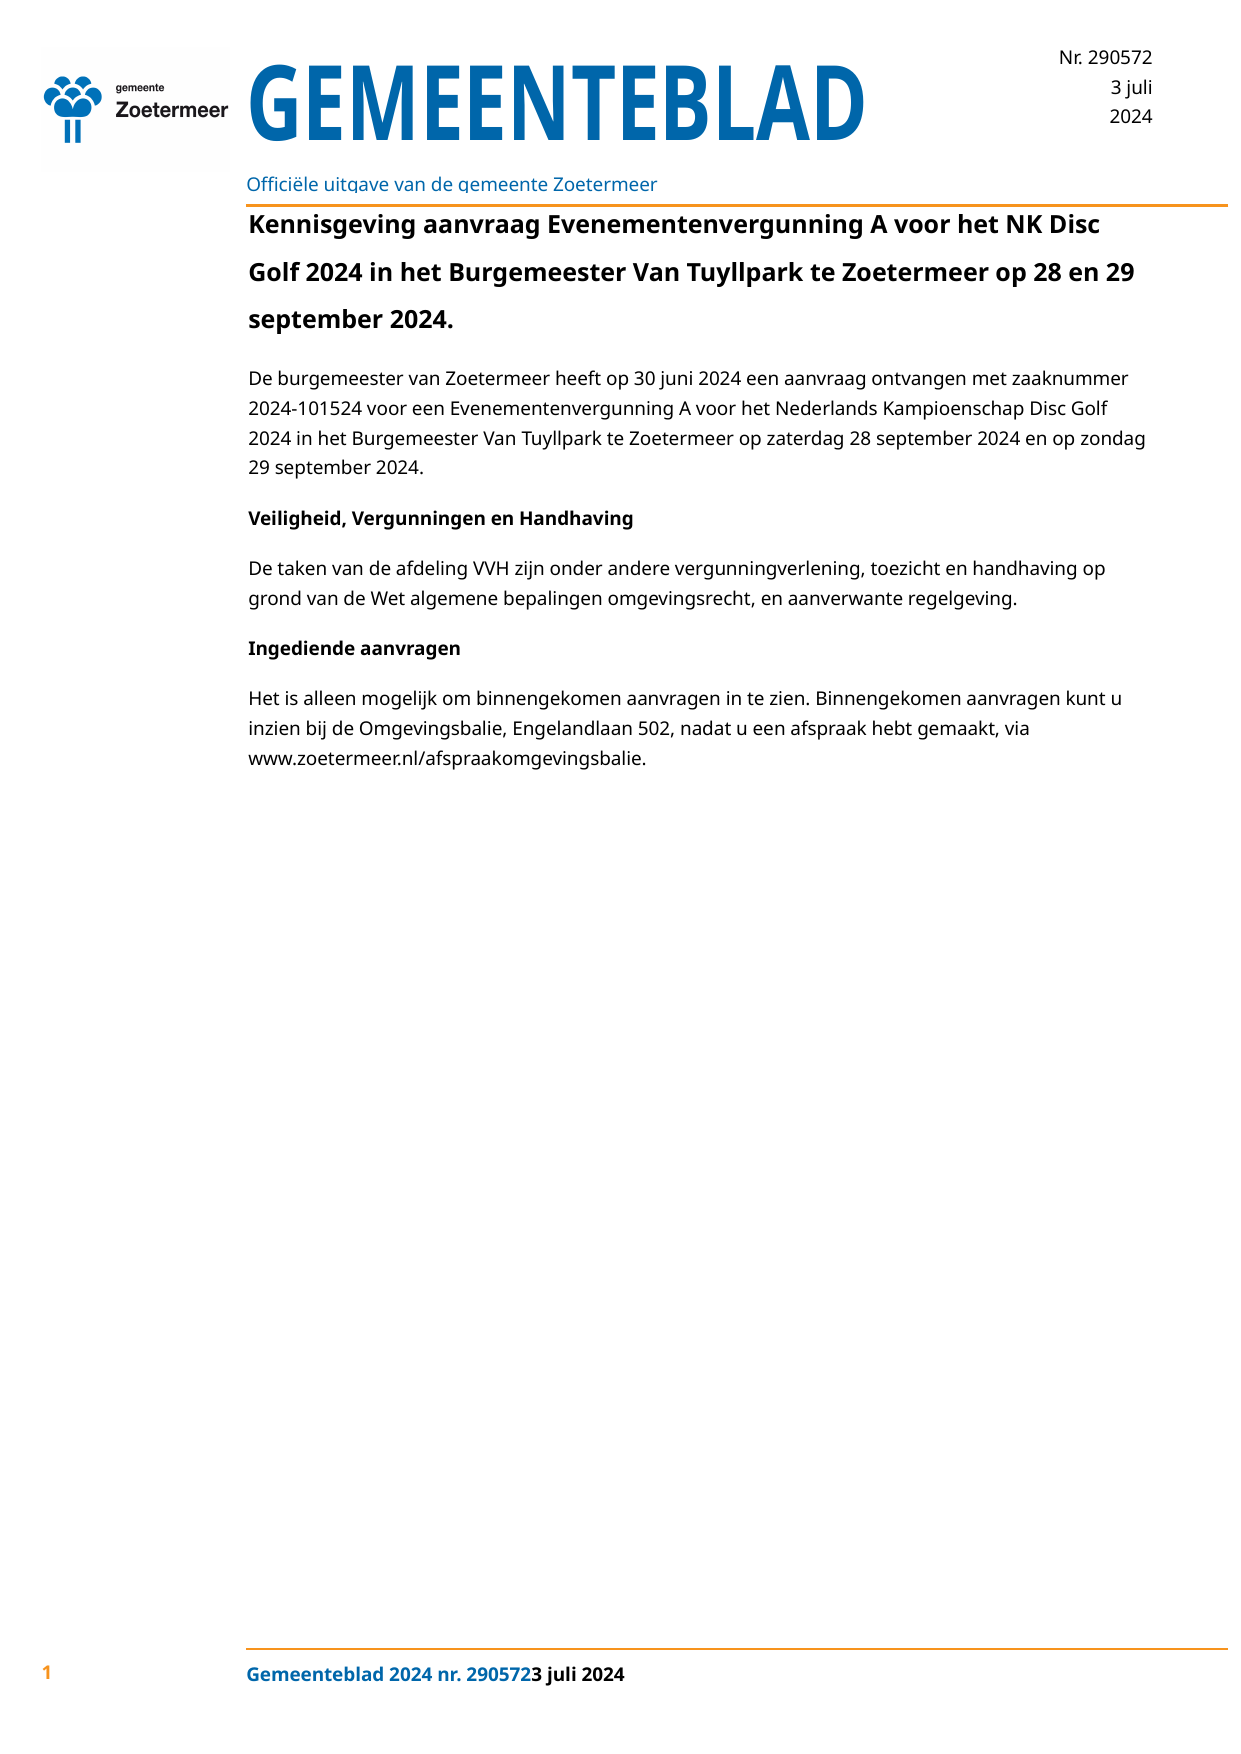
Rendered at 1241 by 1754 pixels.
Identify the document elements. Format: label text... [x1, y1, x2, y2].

text Het is alleen mogelijk om binnengekomen aanvragen in te zien. Binnengekomen aanvragen kunt u inzien bij de Omgevingsbalie, Engelandlaan 502, nadat u een afspraak hebt gemaakt, via www.zoetermeer.nl/afspraakomgevingsbalie. [248, 686, 1152, 770]
picture [41, 47, 231, 172]
text Kennisgeving aanvraag Evenementenvergunning A voor het NK Disc Golf 2024 in het Burgemeester Van Tuyllpark te Zoetermeer op 28 en 29 september 2024. [248, 207, 1152, 336]
text De taken van de afdeling VVH zijn onder andere vergunningverlening, toezicht en handhaving op grond van de Wet algemene bepalingen omgevingsrecht, en aanverwante regelgeving. [248, 555, 1152, 610]
text Veiligheid, Vergunningen en Handhaving [248, 505, 1152, 530]
text Ingediende aanvragen [248, 635, 1152, 661]
text De burgemeester van Zoetermeer heeft op 30 juni 2024 een aanvraag ontvangen met zaaknummer 2024-101524 voor een Evenementenvergunning A voor het Nederlands Kampioenschap Disc Golf 2024 in het Burgemeester Van Tuyllpark te Zoetermeer op zaterdag 28 september 2024 en op zondag 29 september 2024. [248, 366, 1152, 480]
